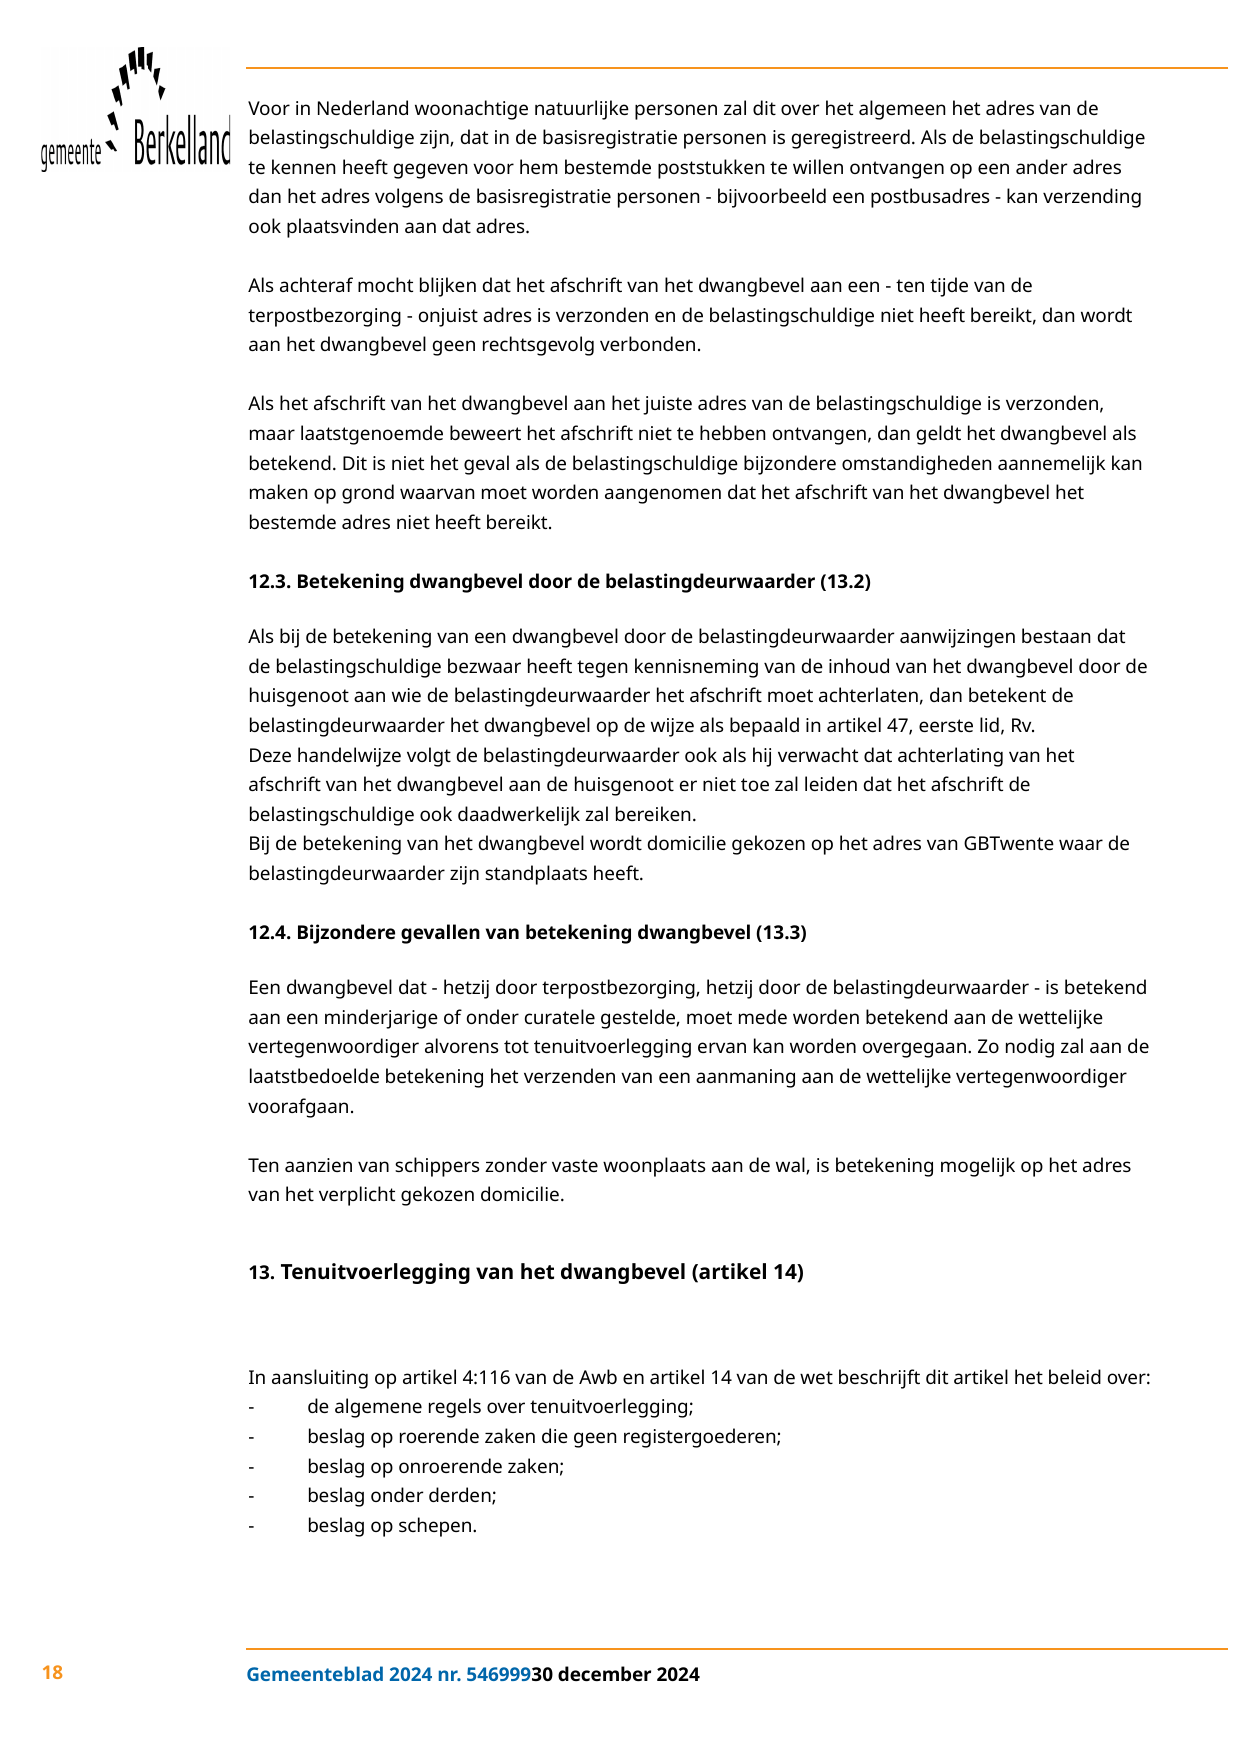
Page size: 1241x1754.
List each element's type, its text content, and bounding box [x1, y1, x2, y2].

list beslag onder derden; [248, 1482, 1152, 1508]
text Voor in Nederland woonachtige natuurlijke personen zal dit over het algemeen het adres van de belastingschuldige zijn, dat in de basisregistratie personen is geregistreerd. Als de belastingschuldige te kennen heeft gegeven voor hem bestemde poststukken te willen ontvangen op een ander adres dan het adres volgens de basisregistratie personen - bijvoorbeeld een postbusadres - kan verzending ook plaatsvinden aan dat adres. [248, 95, 1152, 239]
picture [41, 47, 231, 172]
list de algemene regels over tenuitvoerlegging; [248, 1394, 1152, 1419]
text Een dwangbevel dat - hetzij door terpostbezorging, hetzij door de belastingdeurwaarder - is betekend aan een minderjarige of onder curatele gestelde, moet mede worden betekend aan de wettelijke vertegenwoordiger alvorens tot tenuitvoerlegging ervan kan worden overgegaan. Zo nodig zal aan de laatstbedoelde betekening het verzenden van een aanmaning aan de wettelijke vertegenwoordiger voorafgaan. [248, 974, 1152, 1119]
text In aansluiting op artikel 4:116 van de Awb en artikel 14 van de wet beschrijft dit artikel het beleid over: [248, 1364, 1152, 1390]
list beslag op onroerende zaken; [248, 1453, 1152, 1479]
text 12.3. Betekening dwangbevel door de belastingdeurwaarder (13.2) [248, 568, 1152, 594]
text Ten aanzien van schippers zonder vaste woonplaats aan de wal, is betekening mogelijk op het adres van het verplicht gekozen domicilie. [248, 1152, 1152, 1207]
text 12.4. Bijzondere gevallen van betekening dwangbevel (13.3) [248, 919, 1152, 945]
text 13. Tenuitvoerlegging van het dwangbevel (artikel 14) [248, 1257, 1152, 1285]
text Als het afschrift van het dwangbevel aan het juiste adres van de belastingschuldige is verzonden, maar laatstgenoemde beweert het afschrift niet te hebben ontvangen, dan geldt het dwangbevel als betekend. Dit is niet het geval als de belastingschuldige bijzondere omstandigheden aannemelijk kan maken op grond waarvan moet worden aangenomen dat het afschrift van het dwangbevel het bestemde adres niet heeft bereikt. [248, 391, 1152, 535]
list beslag op roerende zaken die geen registergoederen; [248, 1423, 1152, 1449]
text Deze handelwijze volgt de belastingdeurwaarder ook als hij verwacht dat achterlating van het afschrift van het dwangbevel aan de huisgenoot er niet toe zal leiden dat het afschrift de belastingschuldige ook daadwerkelijk zal bereiken. [248, 742, 1152, 827]
list beslag op schepen. [248, 1512, 1152, 1538]
text Als achteraf mocht blijken dat het afschrift van het dwangbevel aan een - ten tijde van de terpostbezorging - onjuist adres is verzonden en de belastingschuldige niet heeft bereikt, dan wordt aan het dwangbevel geen rechtsgevolg verbonden. [248, 272, 1152, 357]
text Bij de betekening van het dwangbevel wordt domicilie gekozen op het adres van GBTwente waar de belastingdeurwaarder zijn standplaats heeft. [248, 831, 1152, 886]
text Als bij de betekening van een dwangbevel door de belastingdeurwaarder aanwijzingen bestaan dat de belastingschuldige bezwaar heeft tegen kennisneming van de inhoud van het dwangbevel door de huisgenoot aan wie de belastingdeurwaarder het afschrift moet achterlaten, dan betekent de belastingdeurwaarder het dwangbevel op de wijze als bepaald in artikel 47, eerste lid, Rv. [248, 623, 1152, 738]
